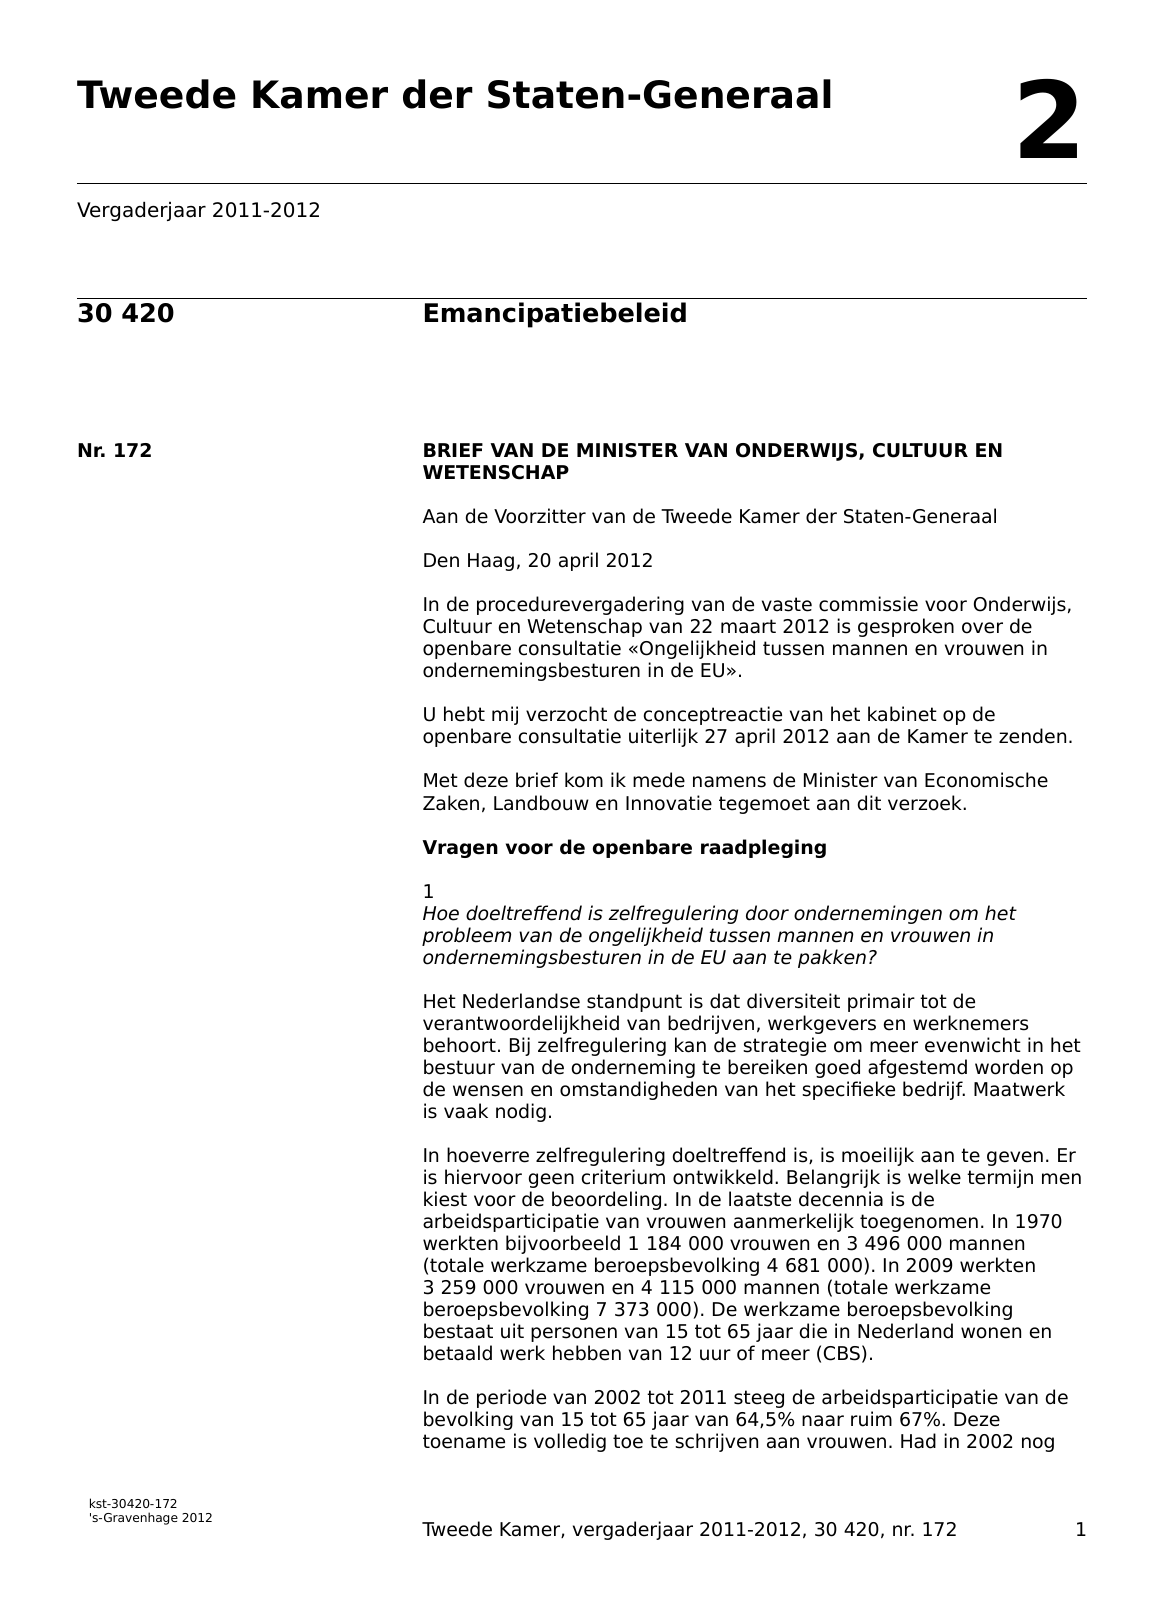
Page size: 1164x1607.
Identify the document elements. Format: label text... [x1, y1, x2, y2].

text Aan de Voorzitter van de Tweede Kamer der Staten-Generaal [422, 506, 1087, 528]
text In de procedurevergadering van de vaste commissie voor Onderwijs, Cultuur en Wetenschap van 22 maart 2012 is gesproken over de openbare consultatie «Ongelijkheid tussen mannen en vrouwen in ondernemingsbesturen in de EU». [422, 594, 1087, 682]
table_header 2 [886, 59, 1087, 183]
text 1 [422, 881, 1087, 903]
text 's-Gravenhage 2012 [88, 1511, 323, 1525]
text Hoe doeltreffend is zelfregulering door ondernemingen om het probleem van de ongelijkheid tussen mannen en vrouwen in ondernemingsbesturen in de EU aan te pakken? [422, 903, 1087, 969]
text In hoeverre zelfregulering doeltreffend is, is moeilijk aan te geven. Er is hiervoor geen criterium ontwikkeld. Belangrijk is welke termijn men kiest voor de beoordeling. In de laatste decennia is de arbeidsparticipatie van vrouwen aanmerkelijk toegenomen. In 1970 werkten bijvoorbeeld 1 184 000 vrouwen en 3 496 000 mannen (totale werkzame beroepsbevolking 4 681 000). In 2009 werkten 3 259 000 vrouwen en 4 115 000 mannen (totale werkzame beroepsbevolking 7 373 000). De werkzame beroepsbevolking bestaat uit personen van 15 tot 65 jaar die in Nederland wonen en betaald werk hebben van 12 uur of meer (CBS). [422, 1145, 1087, 1365]
text U hebt mij verzocht de conceptreactie van het kabinet op de openbare consultatie uiterlijk 27 april 2012 aan de Kamer te zenden. [422, 704, 1087, 748]
subtitle 30 420 Emancipatiebeleid [77, 299, 1087, 329]
text Met deze brief kom ik mede namens de Minister van Economische Zaken, Landbouw en Innovatie tegemoet aan dit verzoek. [422, 770, 1087, 814]
subtitle Nr. 172 BRIEF VAN DE MINISTER VAN ONDERWIJS, CULTUUR EN WETENSCHAP [77, 440, 1087, 484]
text In de periode van 2002 tot 2011 steeg de arbeidsparticipatie van de bevolking van 15 tot 65 jaar van 64,5% naar ruim 67%. Deze toename is volledig toe te schrijven aan vrouwen. Had in 2002 nog [422, 1387, 1087, 1453]
subtitle Vragen voor de openbare raadpleging [422, 837, 1087, 858]
table_header Tweede Kamer der Staten-Generaal [77, 59, 886, 183]
text Den Haag, 20 april 2012 [422, 550, 1087, 572]
text Het Nederlandse standpunt is dat diversiteit primair tot de verantwoordelijkheid van bedrijven, werkgevers en werknemers behoort. Bij zelfregulering kan de strategie om meer evenwicht in het bestuur van de onderneming te bereiken goed afgestemd worden op de wensen en omstandigheden van het specifieke bedrijf. Maatwerk is vaak nodig. [422, 991, 1087, 1123]
table_cell Vergaderjaar 2011-2012 [77, 184, 1087, 298]
text kst-30420-172 [88, 1497, 323, 1511]
